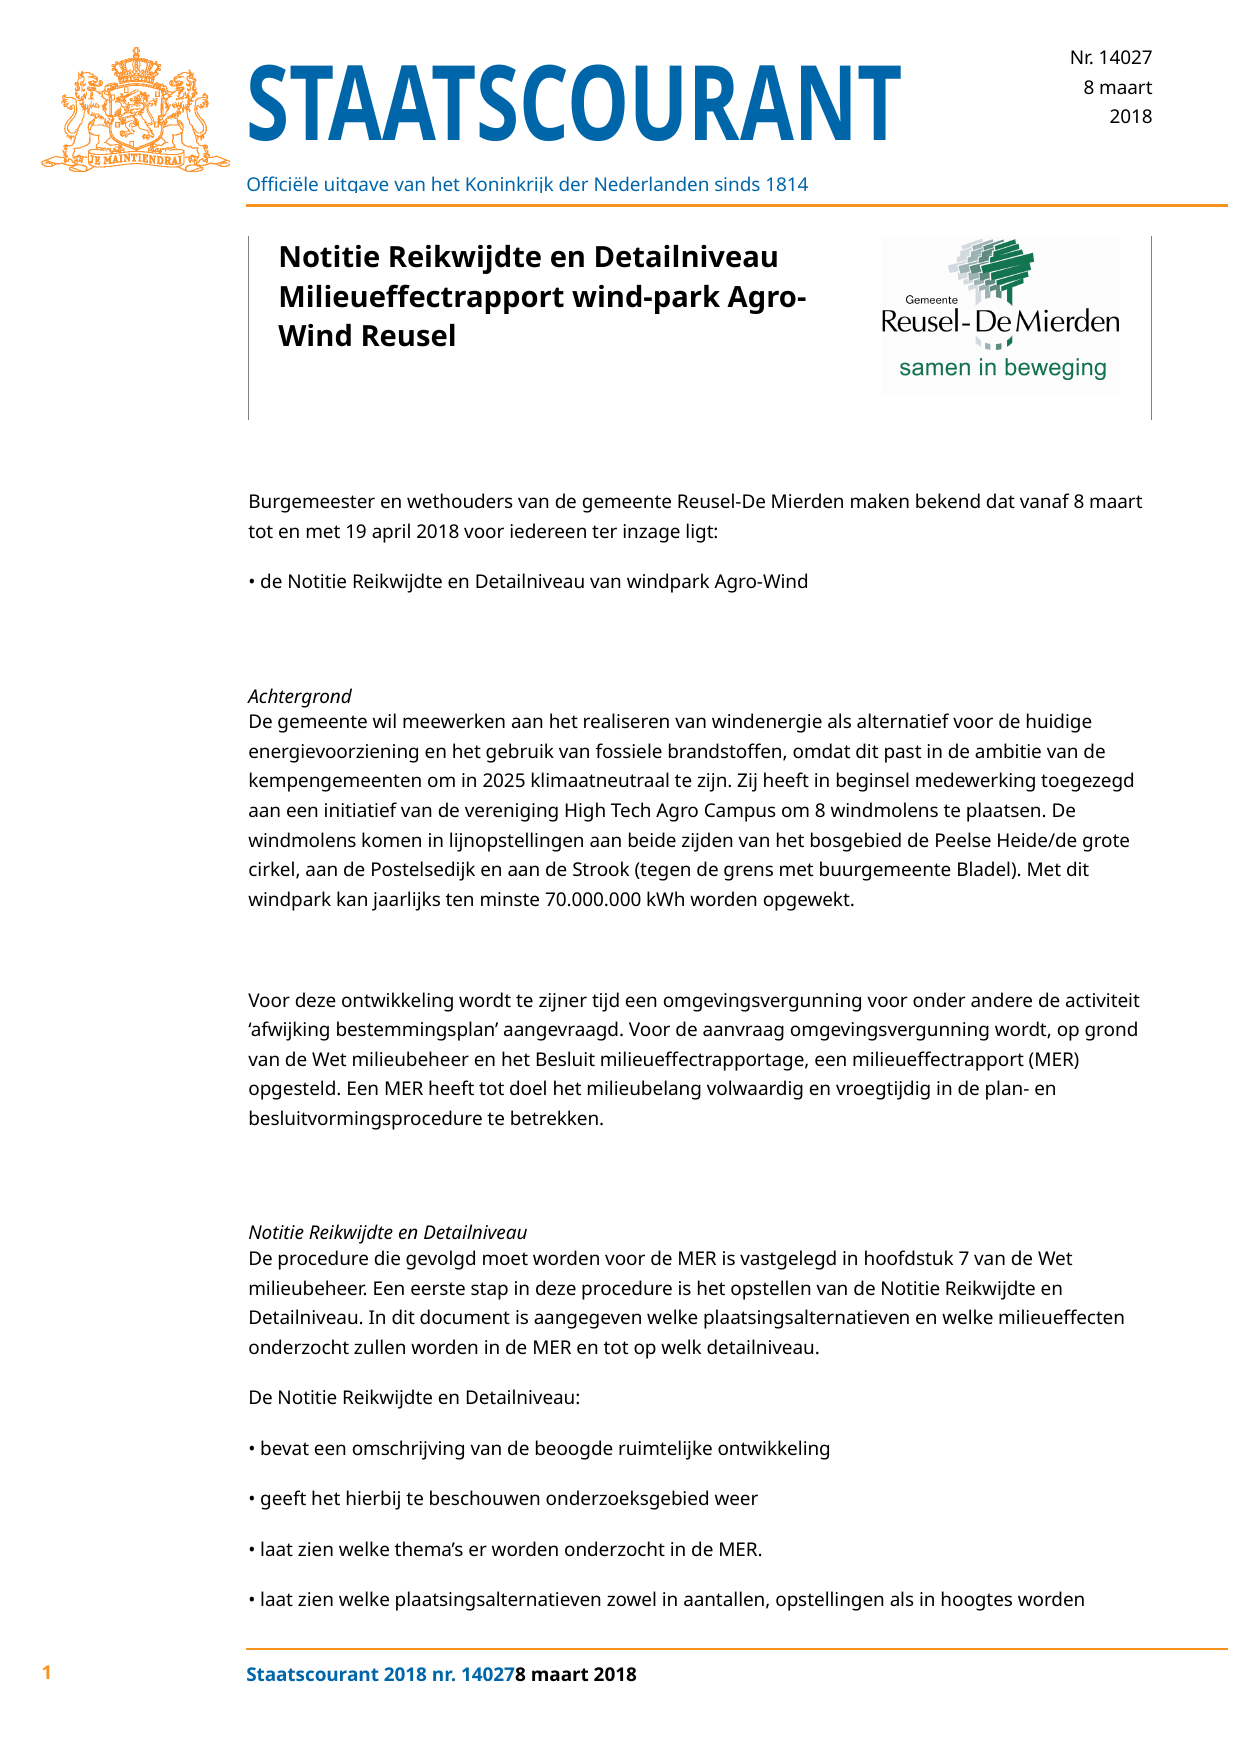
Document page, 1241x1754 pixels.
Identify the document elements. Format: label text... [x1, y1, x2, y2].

text Notitie Reikwijdte en Detailniveau [248, 1219, 1152, 1245]
text De procedure die gevolgd moet worden voor de MER is vastgelegd in hoofdstuk 7 van de Wet milieubeheer. Een eerste stap in deze procedure is het opstellen van de Notitie Reikwijdte en Detailniveau. In dit document is aangegeven welke plaatsingsalternatieven en welke milieueffecten onderzocht zullen worden in de MER en tot op welk detailniveau. [248, 1245, 1152, 1360]
text • geeft het hierbij te beschouwen onderzoeksgebied weer [248, 1485, 1152, 1511]
text • bevat een omschrijving van de beoogde ruimtelijke ontwikkeling [248, 1435, 1152, 1461]
text De gemeente wil meewerken aan het realiseren van windenergie als alternatief voor de huidige energievoorziening en het gebruik van fossiele brandstoffen, omdat dit past in de ambitie van de kempengemeenten om in 2025 klimaatneutraal te zijn. Zij heeft in beginsel medewerking toegezegd aan een initiatief van de vereniging High Tech Agro Campus om 8 windmolens te plaatsen. De windmolens komen in lijnopstellingen aan beide zijden van het bosgebied de Peelse Heide/de grote cirkel, aan de Postelsedijk en aan de Strook (tegen de grens met buurgemeente Bladel). Met dit windpark kan jaarlijks ten minste 70.000.000 kWh worden opgewekt. [248, 708, 1152, 912]
text De Notitie Reikwijdte en Detailniveau: [248, 1384, 1152, 1410]
picture [41, 47, 231, 172]
text • laat zien welke plaatsingsalternatieven zowel in aantallen, opstellingen als in hoogtes worden [248, 1586, 1152, 1612]
table_header Notitie Reikwijdte en Detailniveau Milieueffectrapport wind-park Agro-Wind Reusel [249, 236, 850, 420]
text Achtergrond [248, 683, 1152, 708]
text • de Notitie Reikwijdte en Detailniveau van windpark Agro-Wind [248, 568, 1152, 594]
text Voor deze ontwikkeling wordt te zijner tijd een omgevingsvergunning voor onder andere de activiteit ‘afwijking bestemmingsplan’ aangevraagd. Voor de aanvraag omgevingsvergunning wordt, op grond van de Wet milieubeheer en het Besluit milieueffectrapportage, een milieueffectrapport (MER) opgesteld. Een MER heeft tot doel het milieubelang volwaardig en vroegtijdig in de plan- en besluitvormingsprocedure te betrekken. [248, 987, 1152, 1131]
picture [882, 236, 1119, 394]
text Burgemeester en wethouders van de gemeente Reusel-De Mierden maken bekend dat vanaf 8 maart tot en met 19 april 2018 voor iedereen ter inzage ligt: [248, 488, 1152, 544]
table_header [850, 236, 1151, 420]
text • laat zien welke thema’s er worden onderzocht in de MER. [248, 1536, 1152, 1561]
